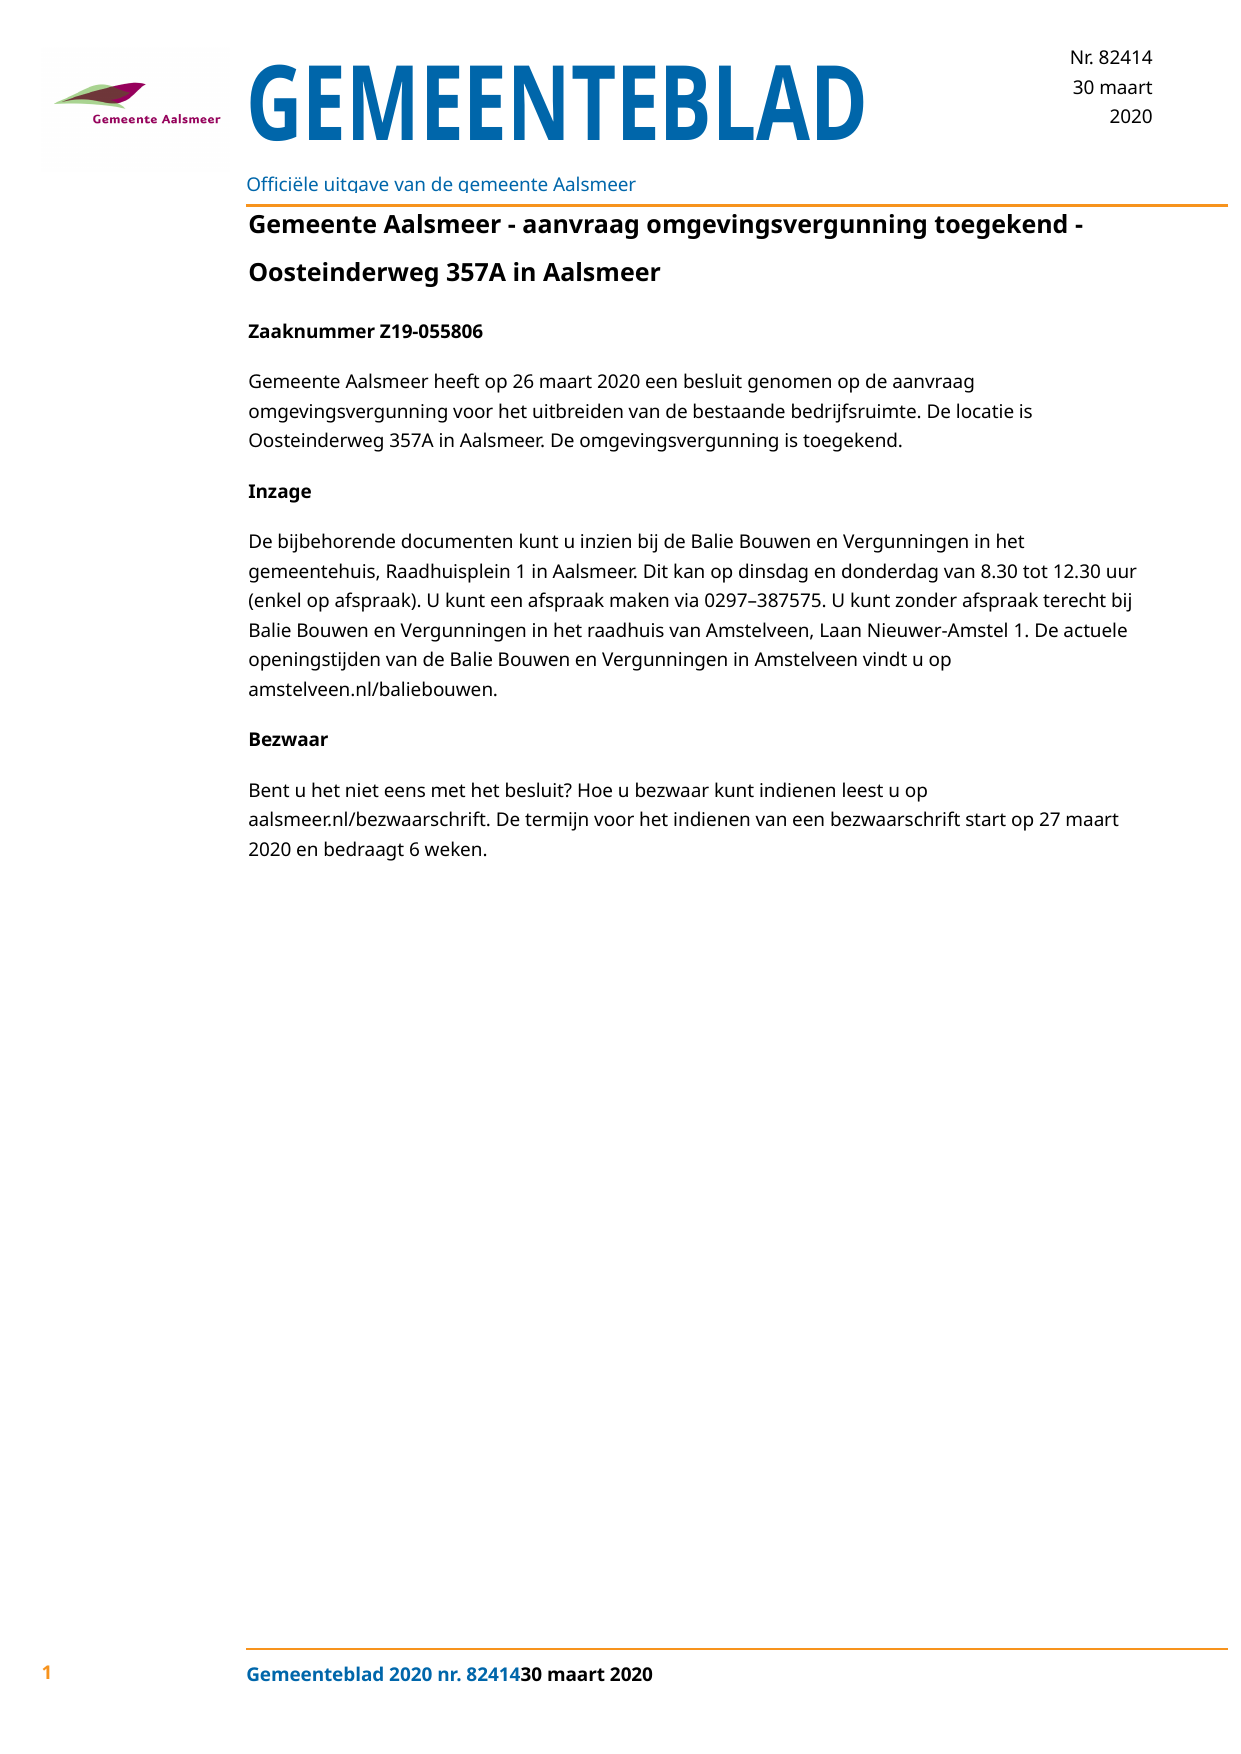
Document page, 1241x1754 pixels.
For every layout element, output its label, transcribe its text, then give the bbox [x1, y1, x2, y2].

text De bijbehorende documenten kunt u inzien bij de Balie Bouwen en Vergunningen in het gemeentehuis, Raadhuisplein 1 in Aalsmeer. Dit kan op dinsdag en donderdag van 8.30 tot 12.30 uur (enkel op afspraak). U kunt een afspraak maken via 0297–387575. U kunt zonder afspraak terecht bij Balie Bouwen en Vergunningen in het raadhuis van Amstelveen, Laan Nieuwer-Amstel 1. De actuele openingstijden van de Balie Bouwen en Vergunningen in Amstelveen vindt u op amstelveen.nl/baliebouwen. [248, 528, 1152, 702]
picture [41, 47, 231, 172]
text Gemeente Aalsmeer - aanvraag omgevingsvergunning toegekend - Oosteinderweg 357A in Aalsmeer [248, 207, 1152, 288]
text Bezwaar [248, 727, 1152, 752]
text Inzage [248, 478, 1152, 504]
text Zaaknummer Z19-055806 [248, 318, 1152, 344]
text Gemeente Aalsmeer heeft op 26 maart 2020 een besluit genomen op de aanvraag omgevingsvergunning voor het uitbreiden van de bestaande bedrijfsruimte. De locatie is Oosteinderweg 357A in Aalsmeer. De omgevingsvergunning is toegekend. [248, 368, 1152, 453]
text Bent u het niet eens met het besluit? Hoe u bezwaar kunt indienen leest u op aalsmeer.nl/bezwaarschrift. De termijn voor het indienen van een bezwaarschrift start op 27 maart 2020 en bedraagt 6 weken. [248, 777, 1152, 862]
